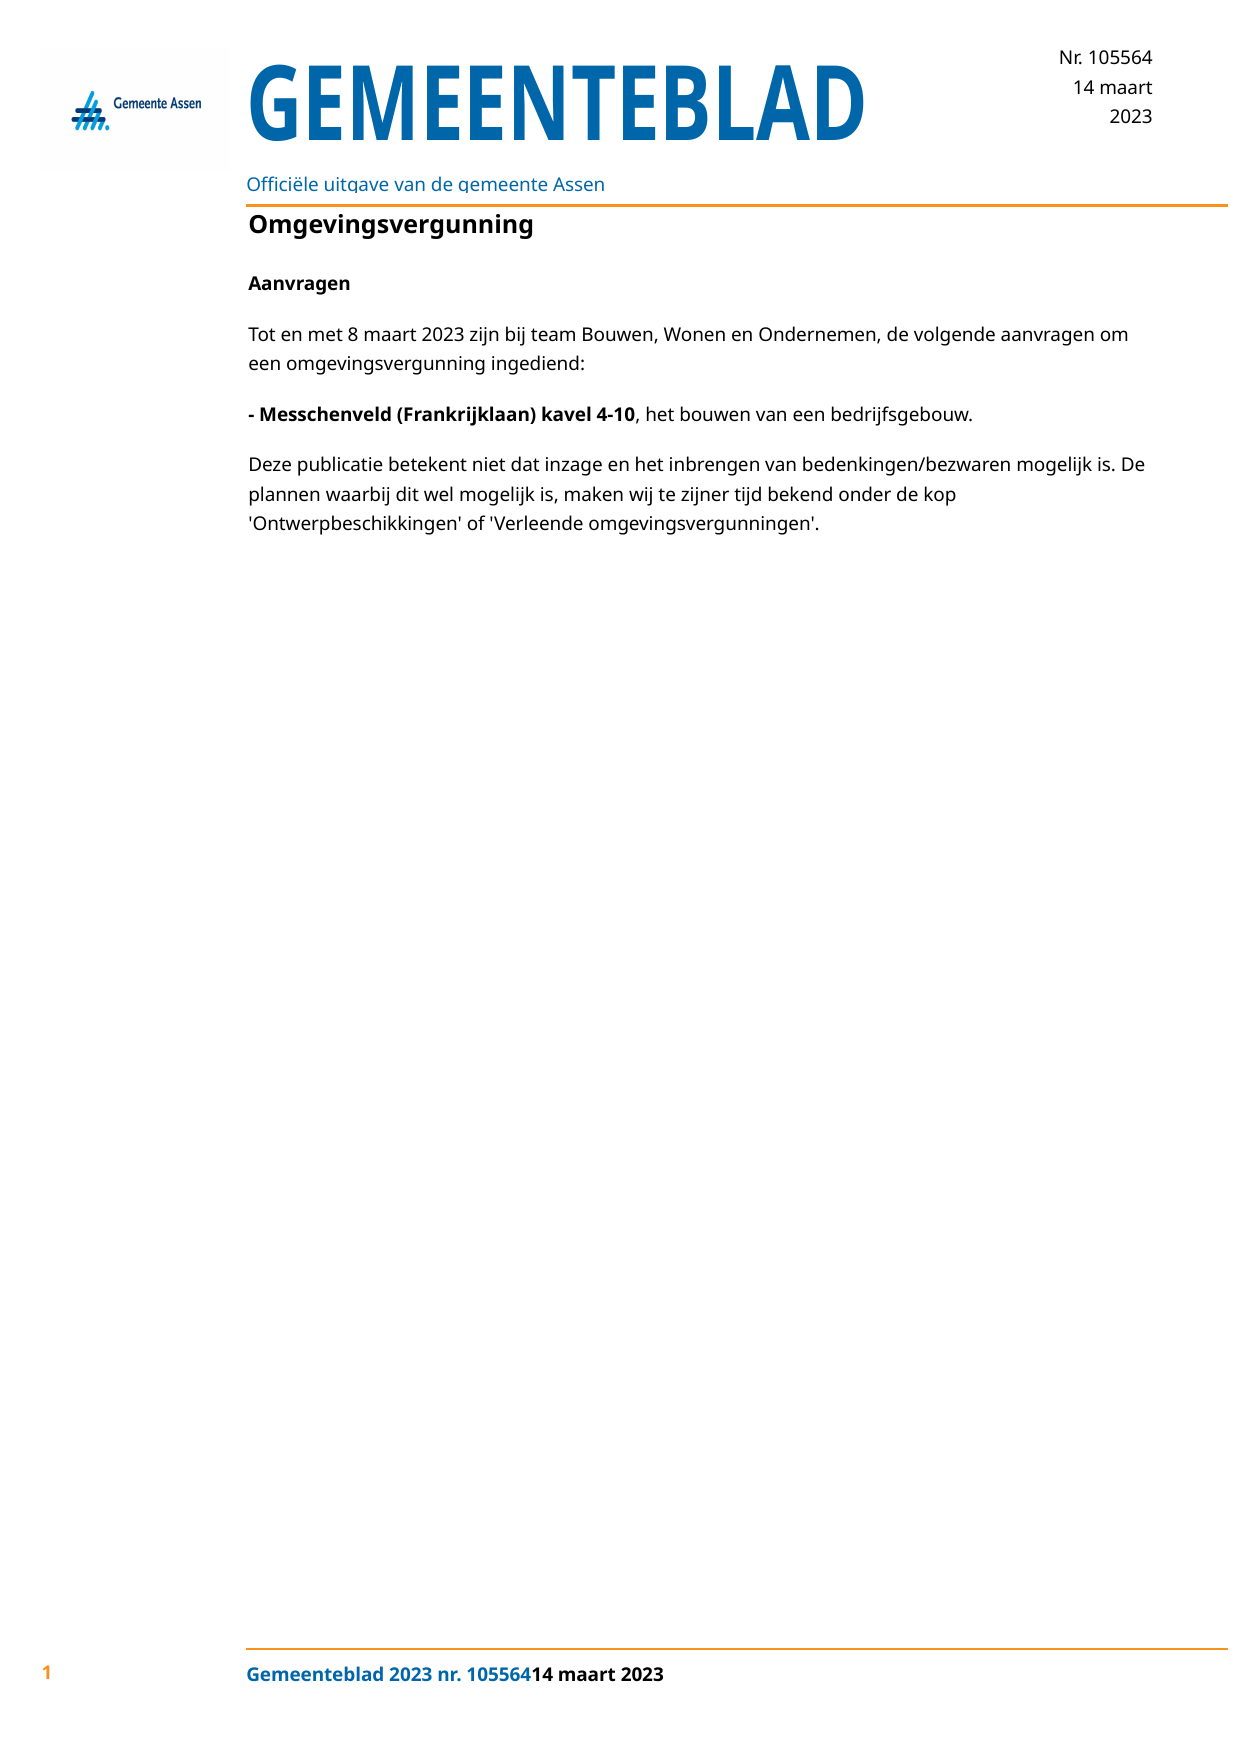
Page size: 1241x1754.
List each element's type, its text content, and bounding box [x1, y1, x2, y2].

text Tot en met 8 maart 2023 zijn bij team Bouwen, Wonen en Ondernemen, de volgende aanvragen om een omgevingsvergunning ingediend: [248, 321, 1152, 376]
text - Messchenveld (Frankrijklaan) kavel 4-10, het bouwen van een bedrijfsgebouw. [248, 401, 1152, 426]
text Aanvragen [248, 270, 1152, 296]
text Deze publicatie betekent niet dat inzage en het inbrengen van bedenkingen/bezwaren mogelijk is. De plannen waarbij dit wel mogelijk is, maken wij te zijner tijd bekend onder de kop 'Ontwerpbeschikkingen' of 'Verleende omgevingsvergunningen'. [248, 451, 1152, 536]
text Omgevingsvergunning [248, 207, 1152, 241]
picture [41, 47, 231, 172]
